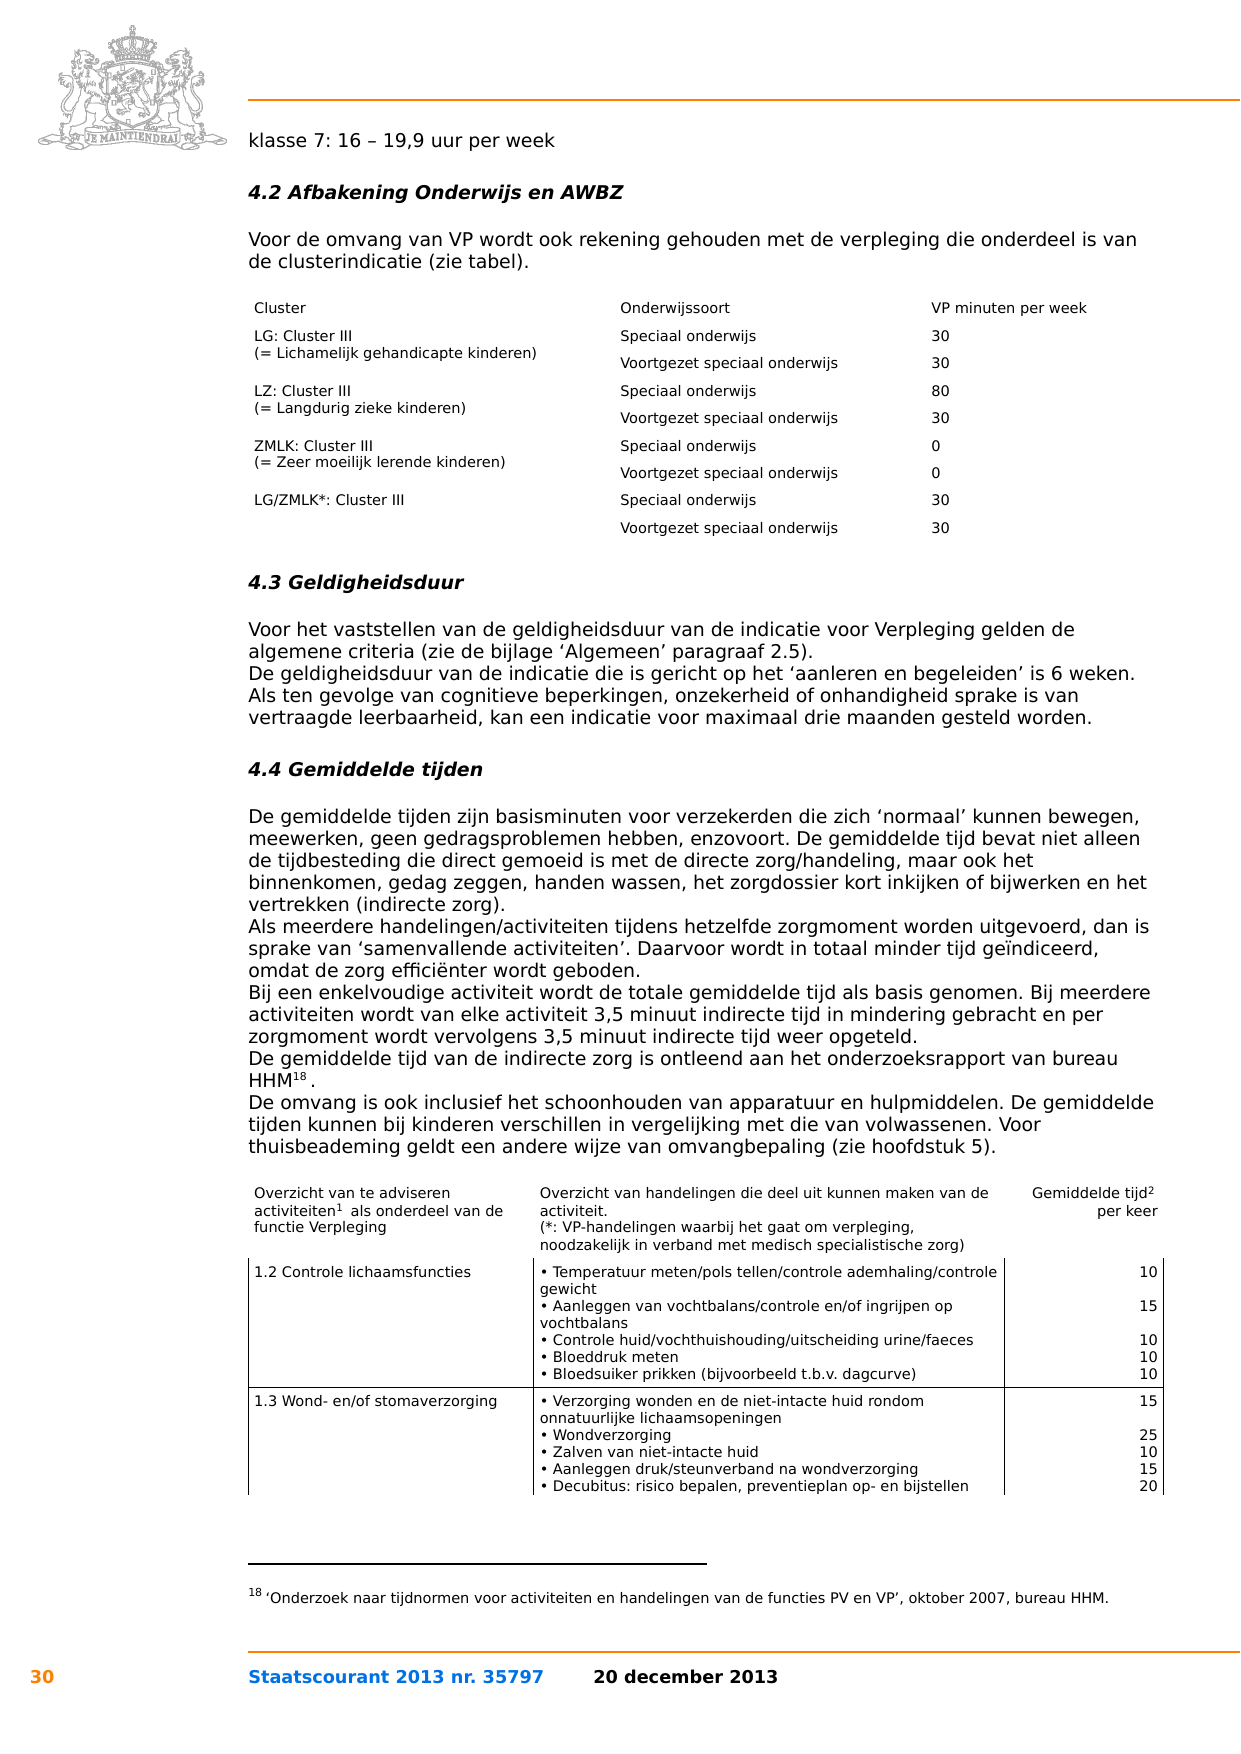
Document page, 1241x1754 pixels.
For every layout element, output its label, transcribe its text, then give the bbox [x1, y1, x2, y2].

text De omvang is ook inclusief het schoonhouden van apparatuur en hulpmiddelen. De gemiddelde tijden kunnen bij kinderen verschillen in vergelijking met die van volwassenen. Voor thuisbeademing geldt een andere wijze van omvangbepaling (zie hoofdstuk 5). [248, 1092, 1163, 1158]
table_cell [249, 1444, 533, 1461]
table_header Overzicht van handelingen die deel uit kunnen maken van de activiteit. (*: VP-handelingen waarbij het gaat om verpleging, noodzakelijk in verband met medisch specialistische zorg) [534, 1181, 1004, 1258]
table_cell Speciaal onderwijs [615, 433, 925, 459]
table_cell Speciaal onderwijs [615, 378, 925, 404]
text ‘Onderzoek naar tijdnormen voor activiteiten en handelingen van de functies PV en VP’, oktober 2007, bureau HHM. [248, 1586, 1163, 1608]
table_cell 1.3 Wond- en/of stomaverzorging [249, 1388, 533, 1427]
table_cell Voortgezet speciaal onderwijs [615, 515, 925, 541]
table_cell 30 [926, 351, 1163, 377]
table_cell [249, 1298, 533, 1332]
table_cell ZMLK: Cluster III (= Zeer moeilijk lerende kinderen) [249, 433, 614, 486]
table_cell [249, 1478, 533, 1495]
table_cell • Wondverzorging [534, 1427, 1004, 1444]
table_cell 30 [926, 323, 1163, 349]
table_cell 15 [1005, 1388, 1163, 1427]
table_cell 80 [926, 378, 1163, 404]
table_header Onderwijssoort [615, 296, 925, 322]
table_cell 15 [1005, 1461, 1163, 1478]
table_cell • Aanleggen druk/steunverband na wondverzorging [534, 1461, 1004, 1478]
table_cell 10 [1005, 1349, 1163, 1366]
table_cell • Verzorging wonden en de niet-intacte huid rondom onnatuurlijke lichaamsopeningen [534, 1388, 1004, 1427]
table_cell [249, 1349, 533, 1366]
table_cell • Aanleggen van vochtbalans/controle en/of ingrijpen op vochtbalans [534, 1298, 1004, 1332]
table_cell • Bloedsuiker prikken (bijvoorbeeld t.b.v. dagcurve) [534, 1366, 1004, 1387]
table_header Cluster [249, 296, 614, 322]
subtitle 4.2 Afbakening Onderwijs en AWBZ [248, 182, 1163, 204]
text klasse 7: 16 – 19,9 uur per week [248, 130, 1163, 152]
table_cell 0 [926, 433, 1163, 459]
text Voor het vaststellen van de geldigheidsduur van de indicatie voor Verpleging gelden de algemene criteria (zie de bijlage ‘Algemeen’ paragraaf 2.5). [248, 619, 1163, 663]
text Als meerdere handelingen/activiteiten tijdens hetzelfde zorgmoment worden uitgevoerd, dan is sprake van ‘samenvallende activiteiten’. Daarvoor wordt in totaal minder tijd geïndiceerd, omdat de zorg efficiënter wordt geboden. [248, 916, 1163, 982]
table_cell [249, 1427, 533, 1444]
table_cell 0 [926, 460, 1163, 486]
table_cell 30 [926, 405, 1163, 432]
table_cell 10 [1005, 1259, 1163, 1298]
table_cell 30 [926, 488, 1163, 514]
subtitle 4.3 Geldigheidsduur [248, 572, 1163, 594]
table_cell 15 [1005, 1298, 1163, 1332]
table_header VP minuten per week [926, 296, 1163, 322]
table_cell [249, 1461, 533, 1478]
table_header Gemiddelde tijd2 per keer [1005, 1181, 1163, 1258]
text De gemiddelde tijden zijn basisminuten voor verzekerden die zich ‘normaal’ kunnen bewegen, meewerken, geen gedragsproblemen hebben, enzovoort. De gemiddelde tijd bevat niet alleen de tijdbesteding die direct gemoeid is met de directe zorg/handeling, maar ook het binnenkomen, gedag zeggen, handen wassen, het zorgdossier kort inkijken of bijwerken en het vertrekken (indirecte zorg). [248, 806, 1163, 916]
table_cell Speciaal onderwijs [615, 488, 925, 514]
table_cell Voortgezet speciaal onderwijs [615, 460, 925, 486]
table_cell • Bloeddruk meten [534, 1349, 1004, 1366]
table_cell 25 [1005, 1427, 1163, 1444]
table_cell [249, 1332, 533, 1349]
table_cell Voortgezet speciaal onderwijs [615, 351, 925, 377]
text De geldigheidsduur van de indicatie die is gericht op het ‘aanleren en begeleiden’ is 6 weken. Als ten gevolge van cognitieve beperkingen, onzekerheid of onhandigheid sprake is van vertraagde leerbaarheid, kan een indicatie voor maximaal drie maanden gesteld worden. [248, 663, 1163, 729]
subtitle 4.4 Gemiddelde tijden [248, 759, 1163, 781]
table_cell LG: Cluster III (= Lichamelijk gehandicapte kinderen) [249, 323, 614, 377]
table_cell • Zalven van niet-intacte huid [534, 1444, 1004, 1461]
picture [38, 25, 227, 150]
table_cell [249, 1366, 533, 1387]
text Bij een enkelvoudige activiteit wordt de totale gemiddelde tijd als basis genomen. Bij meerdere activiteiten wordt van elke activiteit 3,5 minuut indirecte tijd in mindering gebracht en per zorgmoment wordt vervolgens 3,5 minuut indirecte tijd weer opgeteld. [248, 982, 1163, 1048]
text Voor de omvang van VP wordt ook rekening gehouden met de verpleging die onderdeel is van de clusterindicatie (zie tabel). [248, 229, 1163, 273]
table_header Overzicht van te adviseren activiteiten1 als onderdeel van de functie Verpleging [249, 1181, 533, 1258]
table_cell 10 [1005, 1332, 1163, 1349]
table_cell 10 [1005, 1444, 1163, 1461]
table_cell 30 [926, 515, 1163, 541]
table_cell • Controle huid/vochthuishouding/uitscheiding urine/faeces [534, 1332, 1004, 1349]
table_cell 20 [1005, 1478, 1163, 1495]
table_cell LZ: Cluster III (= Langdurig zieke kinderen) [249, 378, 614, 432]
table_cell 10 [1005, 1366, 1163, 1387]
table_cell • Decubitus: risico bepalen, preventieplan op- en bijstellen [534, 1478, 1004, 1495]
text De gemiddelde tijd van de indirecte zorg is ontleend aan het onderzoeksrapport van bureau HHM. [248, 1048, 1163, 1092]
table_cell 1.2 Controle lichaamsfuncties [249, 1259, 533, 1298]
table_cell Speciaal onderwijs [615, 323, 925, 349]
table_cell LG/ZMLK*: Cluster III [249, 488, 614, 541]
table_cell • Temperatuur meten/pols tellen/controle ademhaling/controle gewicht [534, 1259, 1004, 1298]
table_cell Voortgezet speciaal onderwijs [615, 405, 925, 432]
